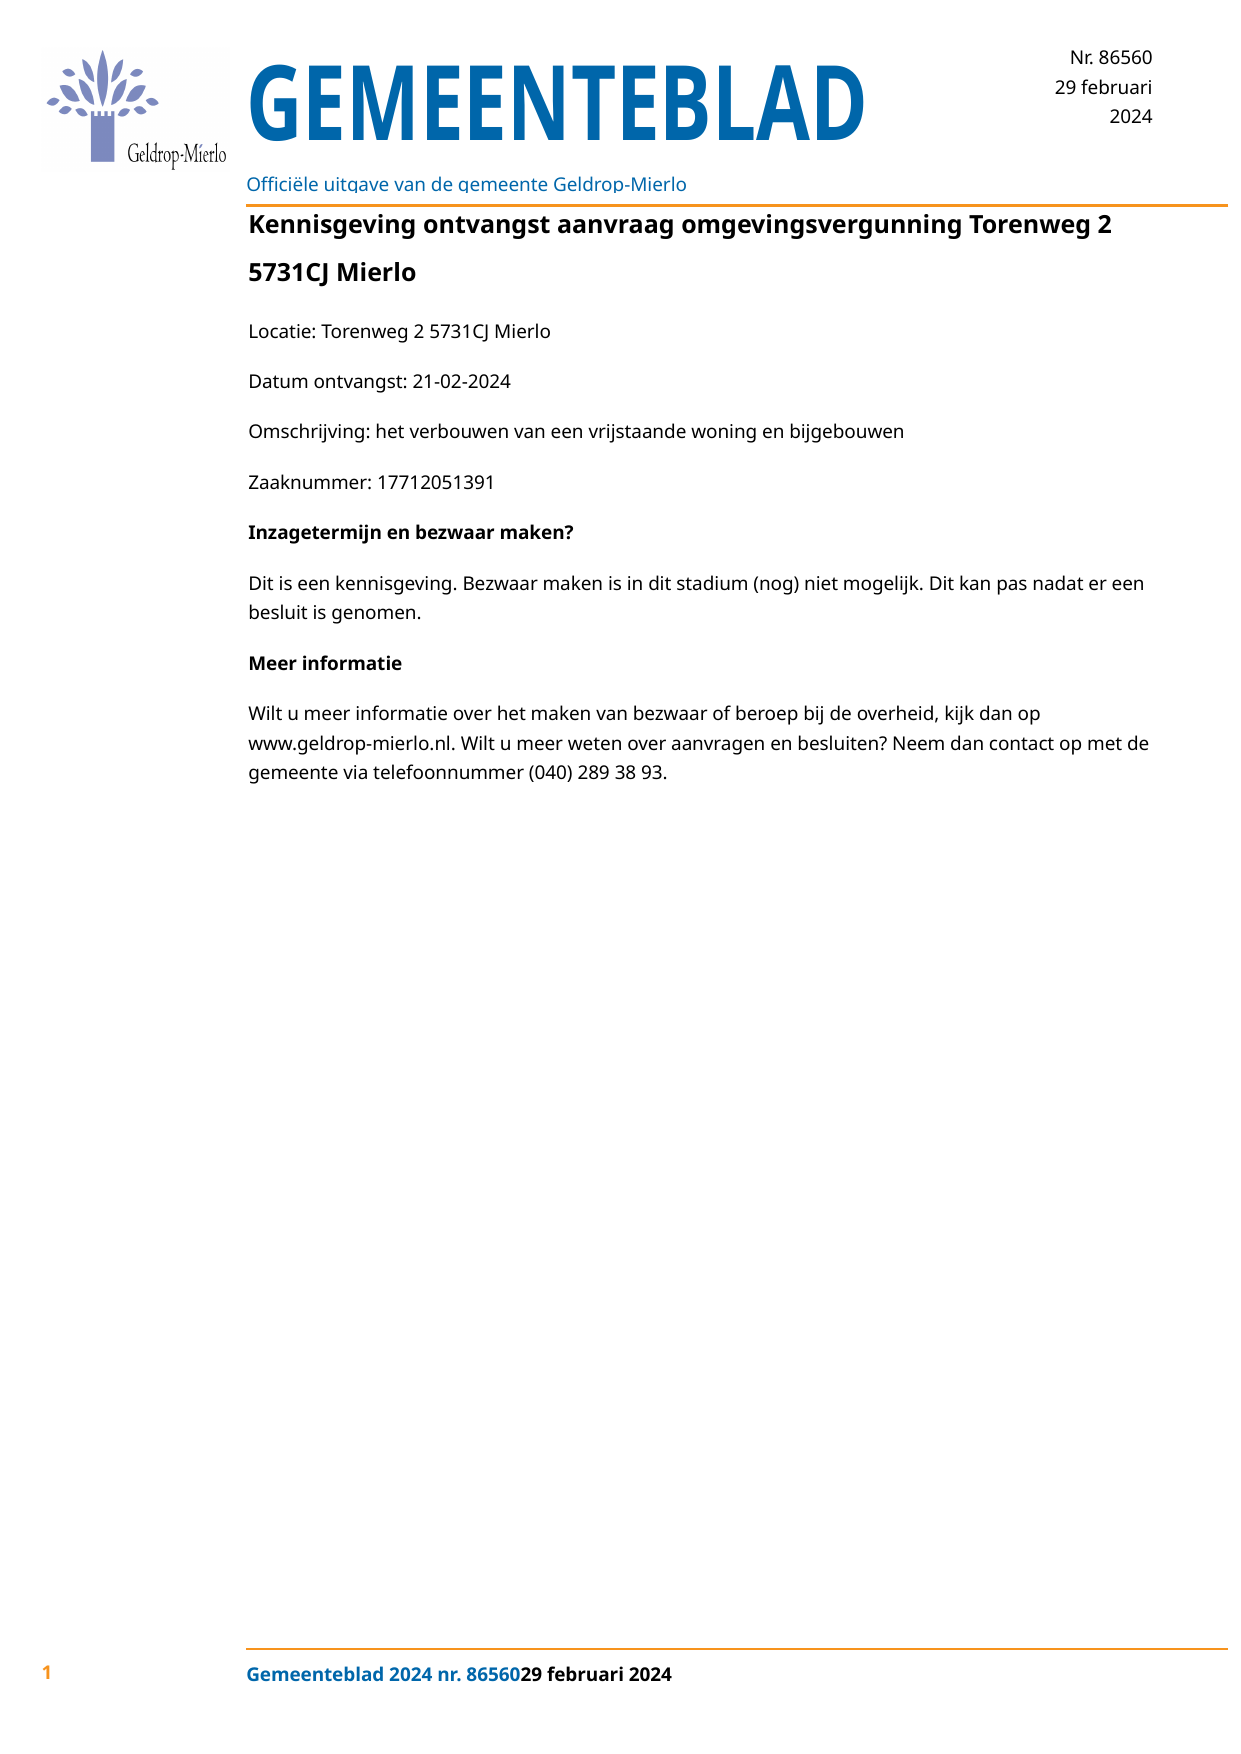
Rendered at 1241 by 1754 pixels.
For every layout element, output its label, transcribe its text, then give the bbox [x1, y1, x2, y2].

text Inzagetermijn en bezwaar maken? [248, 519, 1152, 545]
text Zaaknummer: 17712051391 [248, 469, 1152, 495]
text Meer informatie [248, 650, 1152, 676]
picture [41, 47, 231, 172]
text Dit is een kennisgeving. Bezwaar maken is in dit stadium (nog) niet mogelijk. Dit kan pas nadat er een besluit is genomen. [248, 570, 1152, 625]
text Omschrijving: het verbouwen van een vrijstaande woning en bijgebouwen [248, 419, 1152, 444]
text Datum ontvangst: 21-02-2024 [248, 368, 1152, 394]
text Wilt u meer informatie over het maken van bezwaar of beroep bij de overheid, kijk dan op www.geldrop-mierlo.nl. Wilt u meer weten over aanvragen en besluiten? Neem dan contact op met de gemeente via telefoonnummer (040) 289 38 93. [248, 700, 1152, 785]
text Kennisgeving ontvangst aanvraag omgevingsvergunning Torenweg 2 5731CJ Mierlo [248, 207, 1152, 288]
text Locatie: Torenweg 2 5731CJ Mierlo [248, 318, 1152, 344]
